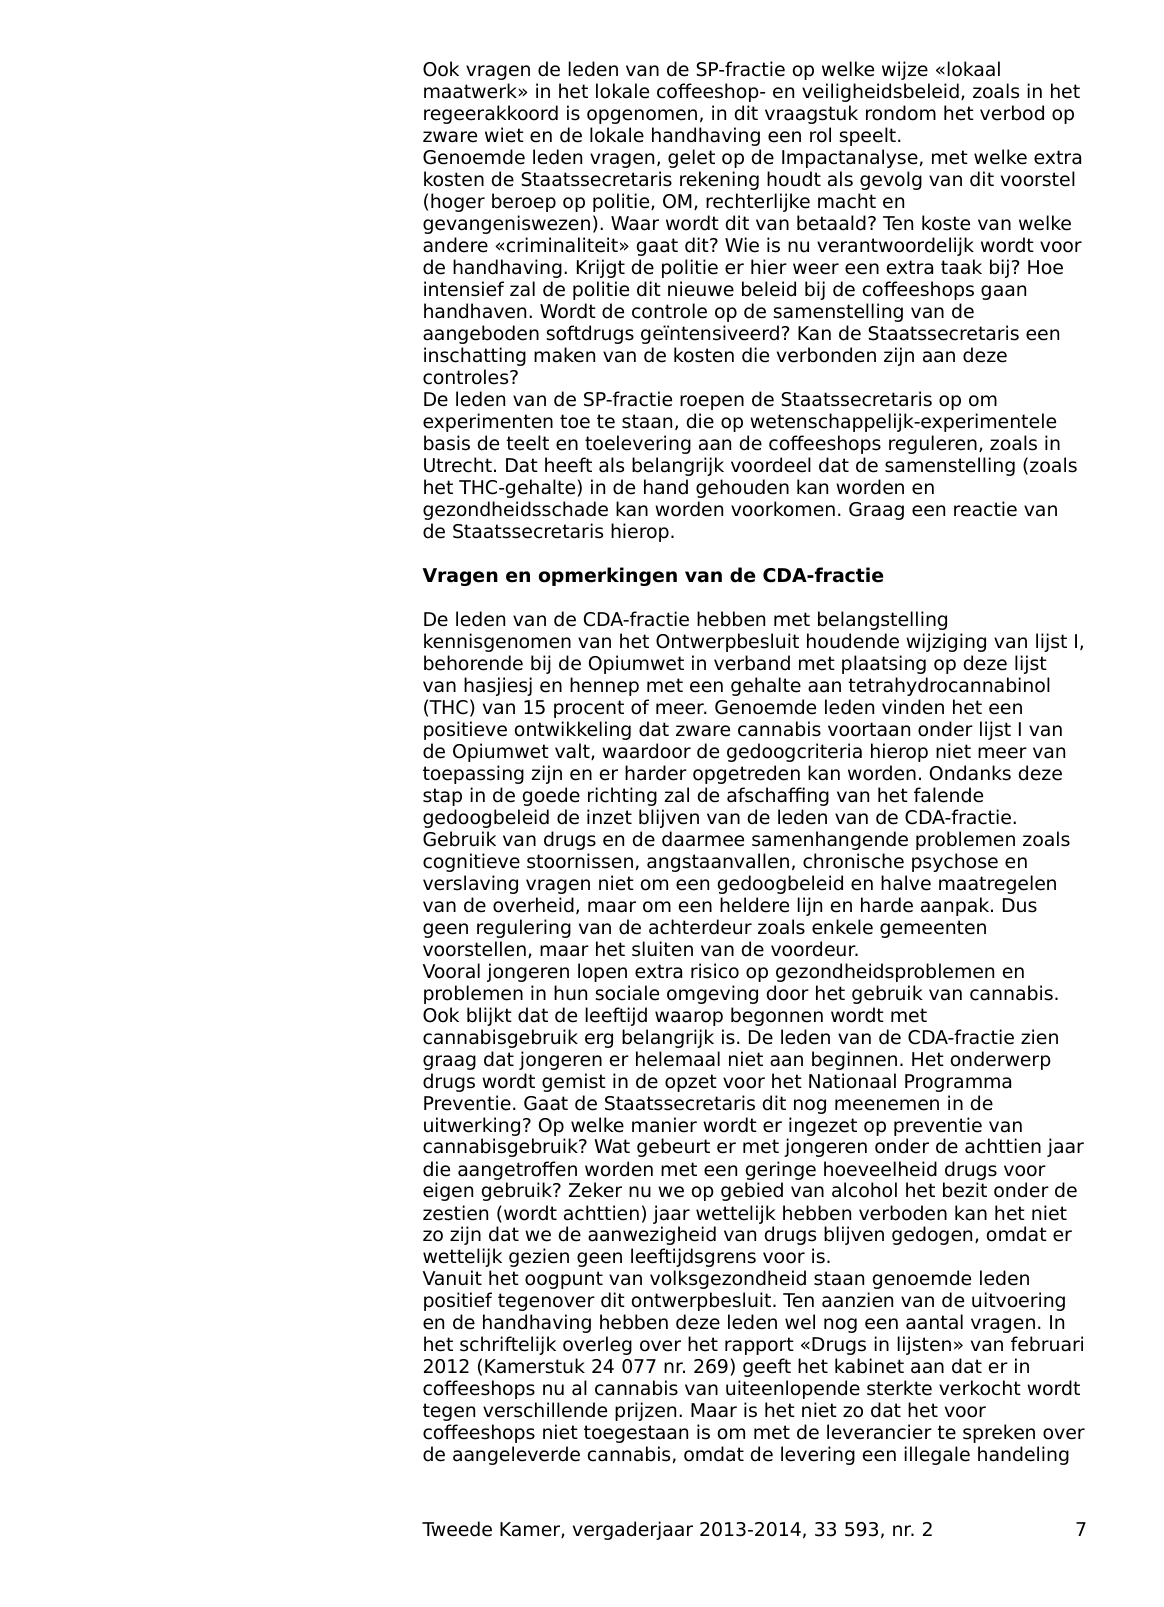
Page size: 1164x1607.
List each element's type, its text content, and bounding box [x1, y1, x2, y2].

text Ook vragen de leden van de SP-fractie op welke wijze «lokaal maatwerk» in het lokale coffeeshop- en veiligheidsbeleid, zoals in het regeerakkoord is opgenomen, in dit vraagstuk rondom het verbod op zware wiet en de lokale handhaving een rol speelt. [422, 59, 1087, 147]
text De leden van de CDA-fractie hebben met belangstelling kennisgenomen van het Ontwerpbesluit houdende wijziging van lijst I, behorende bij de Opiumwet in verband met plaatsing op deze lijst van hasjiesj en hennep met een gehalte aan tetrahydrocannabinol (THC) van 15 procent of meer. Genoemde leden vinden het een positieve ontwikkeling dat zware cannabis voortaan onder lijst I van de Opiumwet valt, waardoor de gedoogcriteria hierop niet meer van toepassing zijn en er harder opgetreden kan worden. Ondanks deze stap in de goede richting zal de afschaffing van het falende gedoogbeleid de inzet blijven van de leden van de CDA-fractie. Gebruik van drugs en de daarmee samenhangende problemen zoals cognitieve stoornissen, angstaanvallen, chronische psychose en verslaving vragen niet om een gedoogbeleid en halve maatregelen van de overheid, maar om een heldere lijn en harde aanpak. Dus geen regulering van de achterdeur zoals enkele gemeenten voorstellen, maar het sluiten van de voordeur. [422, 609, 1087, 961]
text De leden van de SP-fractie roepen de Staatssecretaris op om experimenten toe te staan, die op wetenschappelijk-experimentele basis de teelt en toelevering aan de coffeeshops reguleren, zoals in Utrecht. Dat heeft als belangrijk voordeel dat de samenstelling (zoals het THC-gehalte) in de hand gehouden kan worden en gezondheidsschade kan worden voorkomen. Graag een reactie van de Staatssecretaris hierop. [422, 389, 1087, 543]
text Vanuit het oogpunt van volksgezondheid staan genoemde leden positief tegenover dit ontwerpbesluit. Ten aanzien van de uitvoering en de handhaving hebben deze leden wel nog een aantal vragen. In het schriftelijk overleg over het rapport «Drugs in lijsten» van februari 2012 (Kamerstuk 24 077 nr. 269) geeft het kabinet aan dat er in coffeeshops nu al cannabis van uiteenlopende sterkte verkocht wordt tegen verschillende prijzen. Maar is het niet zo dat het voor coffeeshops niet toegestaan is om met de leverancier te spreken over de aangeleverde cannabis, omdat de levering een illegale handeling [422, 1268, 1087, 1466]
subtitle Vragen en opmerkingen van de CDA-fractie [422, 565, 1087, 587]
text Genoemde leden vragen, gelet op de Impactanalyse, met welke extra kosten de Staatssecretaris rekening houdt als gevolg van dit voorstel (hoger beroep op politie, OM, rechterlijke macht en gevangeniswezen). Waar wordt dit van betaald? Ten koste van welke andere «criminaliteit» gaat dit? Wie is nu verantwoordelijk wordt voor de handhaving. Krijgt de politie er hier weer een extra taak bij? Hoe intensief zal de politie dit nieuwe beleid bij de coffeeshops gaan handhaven. Wordt de controle op de samenstelling van de aangeboden softdrugs geïntensiveerd? Kan de Staatssecretaris een inschatting maken van de kosten die verbonden zijn aan deze controles? [422, 147, 1087, 389]
text Vooral jongeren lopen extra risico op gezondheidsproblemen en problemen in hun sociale omgeving door het gebruik van cannabis. Ook blijkt dat de leeftijd waarop begonnen wordt met cannabisgebruik erg belangrijk is. De leden van de CDA-fractie zien graag dat jongeren er helemaal niet aan beginnen. Het onderwerp drugs wordt gemist in de opzet voor het Nationaal Programma Preventie. Gaat de Staatssecretaris dit nog meenemen in de uitwerking? Op welke manier wordt er ingezet op preventie van cannabisgebruik? Wat gebeurt er met jongeren onder de achttien jaar die aangetroffen worden met een geringe hoeveelheid drugs voor eigen gebruik? Zeker nu we op gebied van alcohol het bezit onder de zestien (wordt achttien) jaar wettelijk hebben verboden kan het niet zo zijn dat we de aanwezigheid van drugs blijven gedogen, omdat er wettelijk gezien geen leeftijdsgrens voor is. [422, 961, 1087, 1268]
